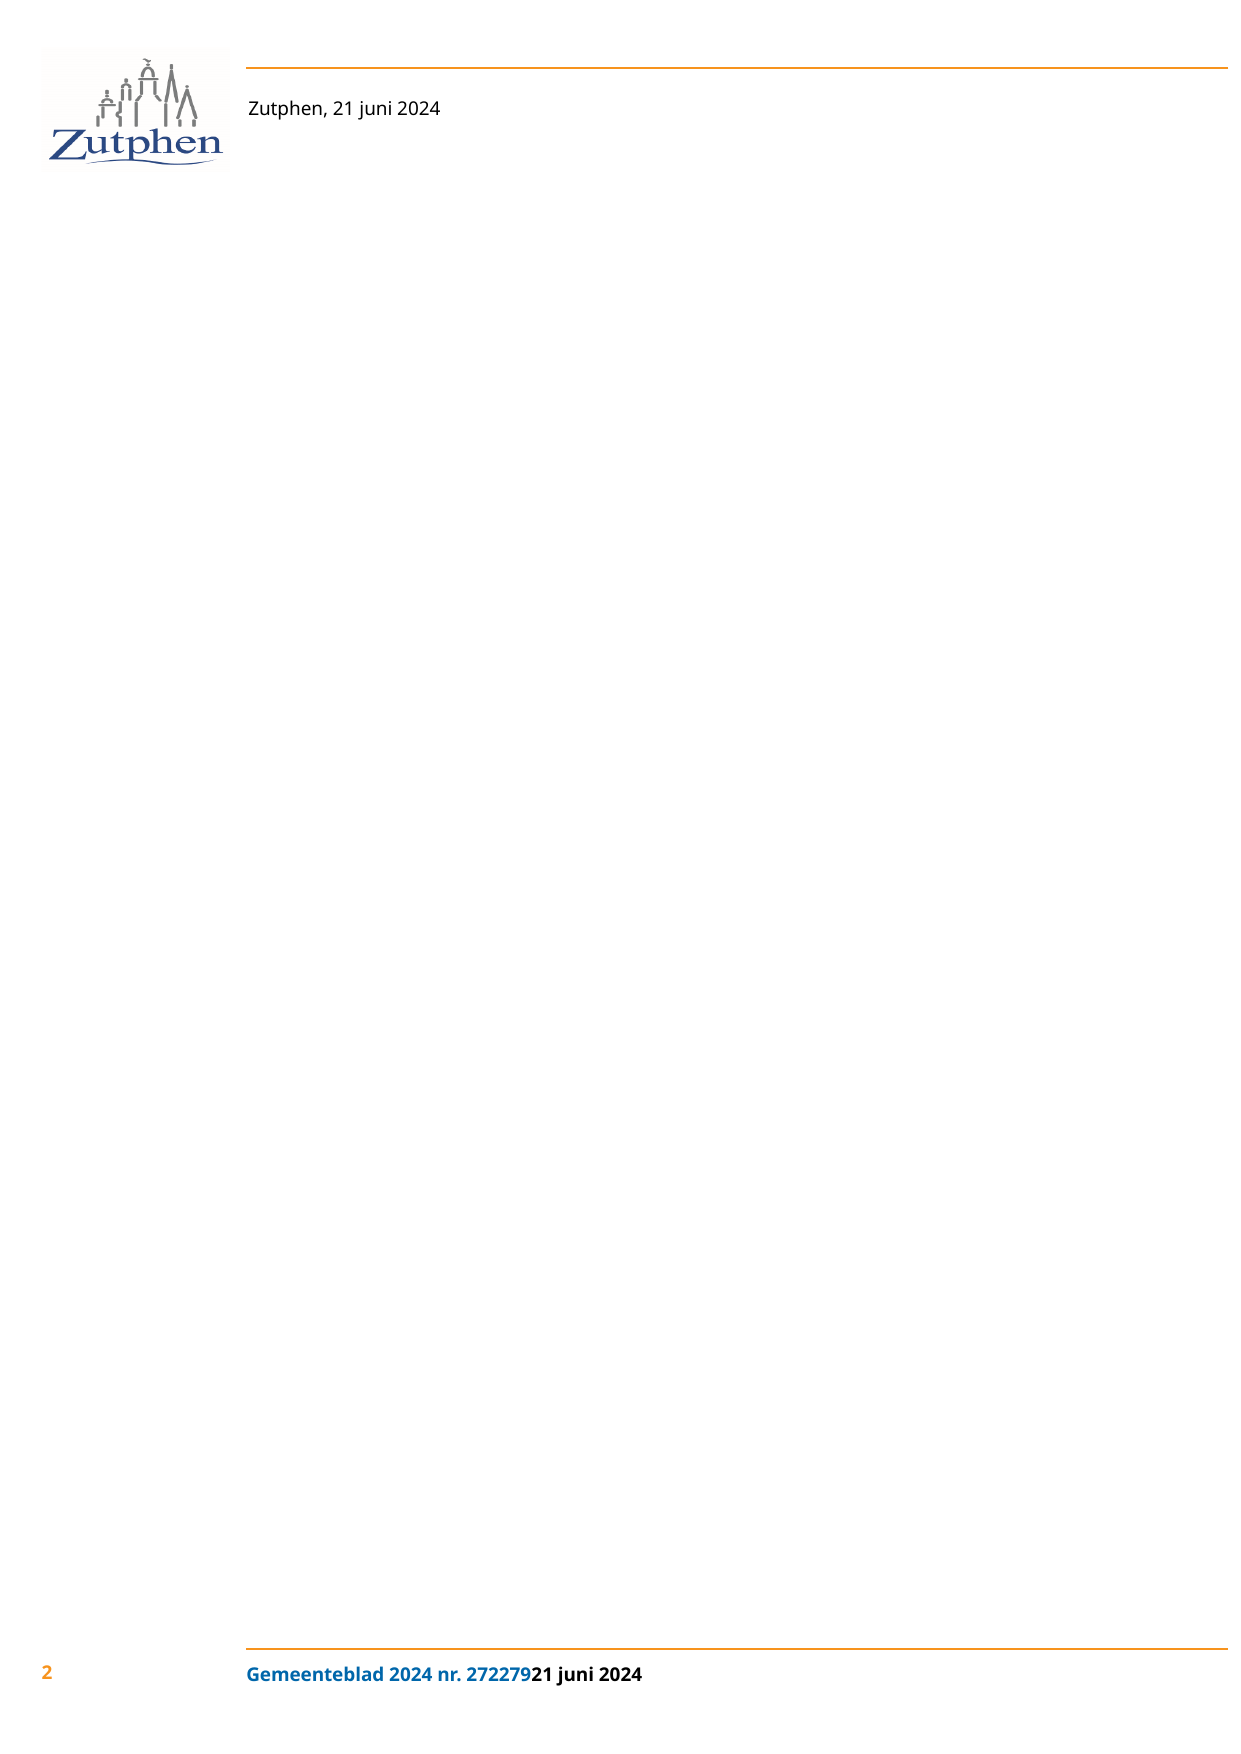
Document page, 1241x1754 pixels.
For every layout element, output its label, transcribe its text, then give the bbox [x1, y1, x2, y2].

picture [41, 47, 231, 172]
text Zutphen, 21 juni 2024 [248, 95, 1152, 121]
